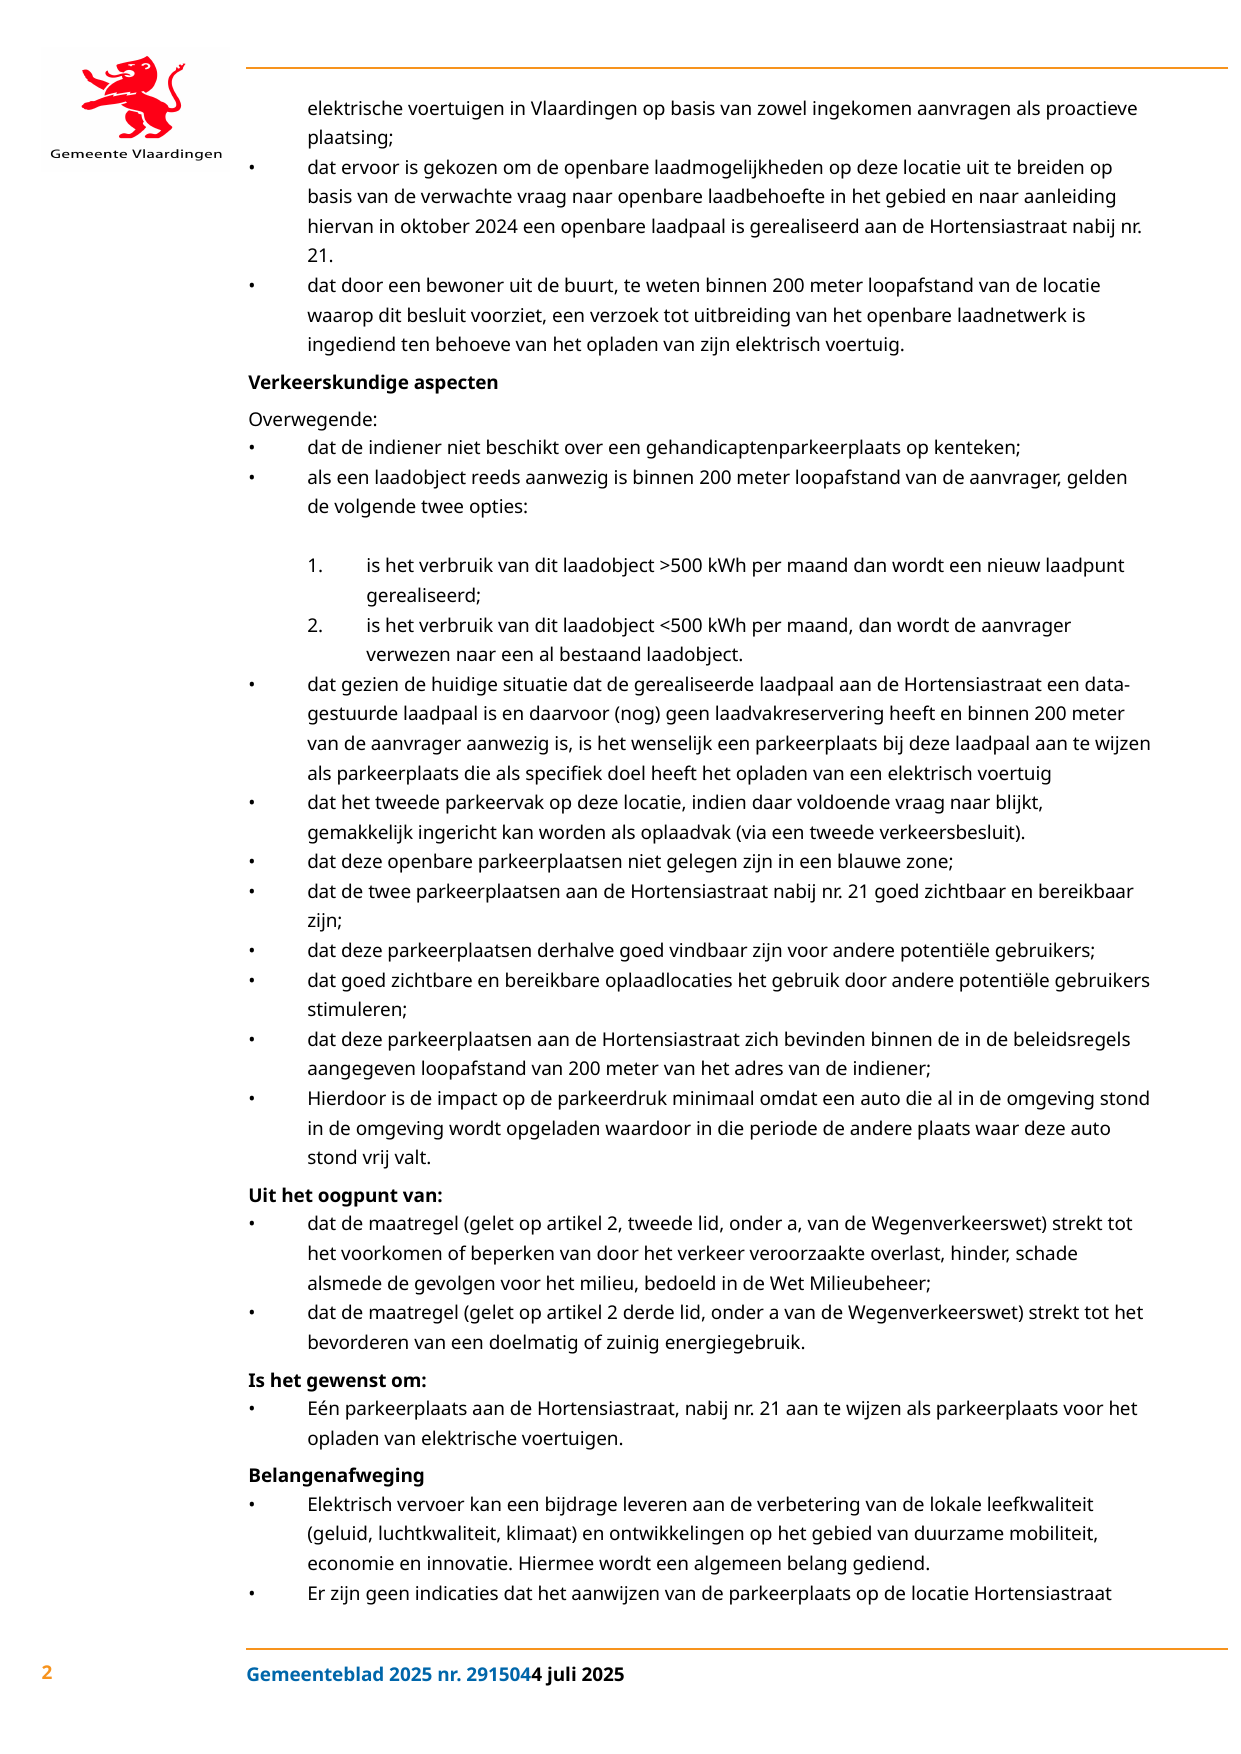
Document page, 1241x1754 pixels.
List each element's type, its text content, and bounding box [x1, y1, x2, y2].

list is het verbruik van dit laadobject <500 kWh per maand, dan wordt de aanvrager verwezen naar een al bestaand laadobject. [307, 612, 1152, 667]
list als een laadobject reeds aanwezig is binnen 200 meter loopafstand van de aanvrager, gelden de volgende twee opties: [248, 464, 1152, 519]
picture [41, 47, 231, 172]
list Elektrisch vervoer kan een bijdrage leveren aan de verbetering van de lokale leefkwaliteit (geluid, luchtkwaliteit, klimaat) en ontwikkelingen op het gebied van duurzame mobiliteit, economie en innovatie. Hiermee wordt een algemeen belang gediend. [248, 1491, 1152, 1576]
list dat deze parkeerplaatsen aan de Hortensiastraat zich bevinden binnen de in de beleidsregels aangegeven loopafstand van 200 meter van het adres van de indiener; [248, 1026, 1152, 1081]
list dat de maatregel (gelet op artikel 2, tweede lid, onder a, van de Wegenverkeerswet) strekt tot het voorkomen of beperken van door het verkeer veroorzaakte overlast, hinder, schade alsmede de gevolgen voor het milieu, bedoeld in de Wet Milieubeheer; [248, 1211, 1152, 1296]
list dat de indiener niet beschikt over een gehandicaptenparkeerplaats op kenteken; [248, 434, 1152, 460]
list elektrische voertuigen in Vlaardingen op basis van zowel ingekomen aanvragen als proactieve plaatsing; [248, 95, 1152, 150]
list dat ervoor is gekozen om de openbare laadmogelijkheden op deze locatie uit te breiden op basis van de verwachte vraag naar openbare laadbehoefte in het gebied en naar aanleiding hiervan in oktober 2024 een openbare laadpaal is gerealiseerd aan de Hortensiastraat nabij nr. 21. [248, 154, 1152, 268]
list Eén parkeerplaats aan de Hortensiastraat, nabij nr. 21 aan te wijzen als parkeerplaats voor het opladen van elektrische voertuigen. [248, 1395, 1152, 1451]
list is het verbruik van dit laadobject >500 kWh per maand dan wordt een nieuw laadpunt gerealiseerd; [307, 553, 1152, 608]
text Uit het oogpunt van: [248, 1182, 1152, 1208]
list dat de twee parkeerplaatsen aan de Hortensiastraat nabij nr. 21 goed zichtbaar en bereikbaar zijn; [248, 878, 1152, 933]
list Er zijn geen indicaties dat het aanwijzen van de parkeerplaats op de locatie Hortensiastraat [248, 1580, 1152, 1606]
list dat deze parkeerplaatsen derhalve goed vindbaar zijn voor andere potentiële gebruikers; [248, 937, 1152, 963]
list dat gezien de huidige situatie dat de gerealiseerde laadpaal aan de Hortensiastraat een data-gestuurde laadpaal is en daarvoor (nog) geen laadvakreservering heeft en binnen 200 meter van de aanvrager aanwezig is, is het wenselijk een parkeerplaats bij deze laadpaal aan te wijzen als parkeerplaats die als specifiek doel heeft het opladen van een elektrisch voertuig [248, 671, 1152, 786]
list Hierdoor is de impact op de parkeerdruk minimaal omdat een auto die al in de omgeving stond in de omgeving wordt opgeladen waardoor in die periode de andere plaats waar deze auto stond vrij valt. [248, 1085, 1152, 1170]
list dat deze openbare parkeerplaatsen niet gelegen zijn in een blauwe zone; [248, 848, 1152, 874]
text Belangenafweging [248, 1463, 1152, 1488]
list dat de maatregel (gelet op artikel 2 derde lid, onder a van de Wegenverkeerswet) strekt tot het bevorderen van een doelmatig of zuinig energiegebruik. [248, 1299, 1152, 1355]
text Is het gewenst om: [248, 1367, 1152, 1393]
list dat door een bewoner uit de buurt, te weten binnen 200 meter loopafstand van de locatie waarop dit besluit voorziet, een verzoek tot uitbreiding van het openbare laadnetwerk is ingediend ten behoeve van het opladen van zijn elektrisch voertuig. [248, 272, 1152, 357]
list dat goed zichtbare en bereikbare oplaadlocaties het gebruik door andere potentiӫle gebruikers stimuleren; [248, 967, 1152, 1022]
text Overwegende: [248, 406, 1152, 432]
list dat het tweede parkeervak op deze locatie, indien daar voldoende vraag naar blijkt, gemakkelijk ingericht kan worden als oplaadvak (via een tweede verkeersbesluit). [248, 789, 1152, 845]
text Verkeerskundige aspecten [248, 369, 1152, 395]
